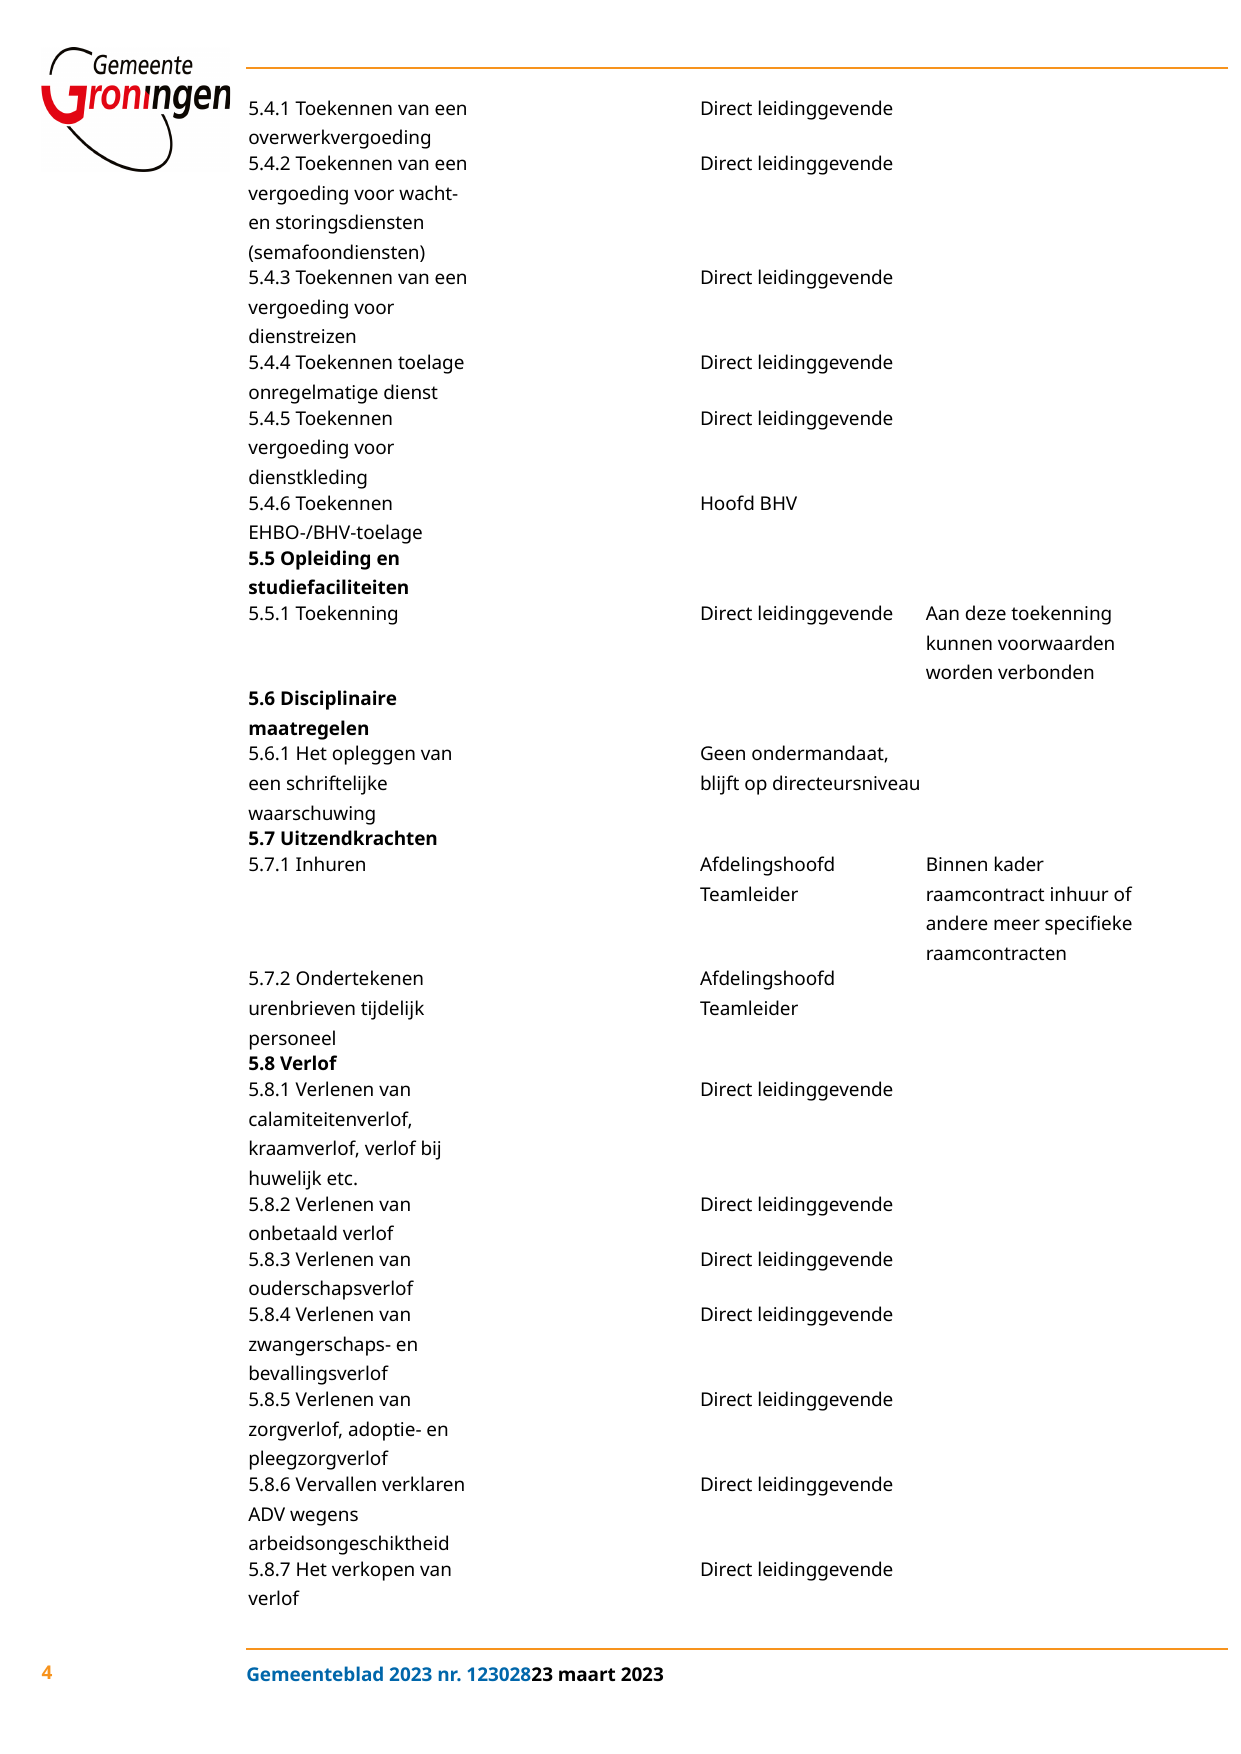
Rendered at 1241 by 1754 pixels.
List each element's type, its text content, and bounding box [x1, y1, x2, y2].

table_cell 5.4.2 Toekennen van een vergoeding voor wacht- en storingsdiensten (semafoondiensten) [248, 150, 474, 264]
table_cell 5.8.7 Het verkopen van verlof [248, 1556, 474, 1611]
table_cell Afdelingshoofd Teamleider [700, 851, 926, 966]
table_cell 5.8.4 Verlenen van zwangerschaps- en bevallingsverlof [248, 1301, 474, 1386]
table_cell 5.4.5 Toekennen vergoeding voor dienstkleding [248, 405, 474, 490]
table_cell Direct leidinggevende [700, 600, 926, 685]
table_cell 5.6 Disciplinaire maatregelen [248, 685, 474, 741]
table_cell [474, 1386, 700, 1471]
table_cell 5.4.1 Toekennen van een overwerkvergoeding [248, 95, 474, 150]
table_cell Direct leidinggevende [700, 1386, 926, 1471]
table_cell [926, 150, 1152, 264]
table_cell [926, 1191, 1152, 1246]
table_cell [926, 1301, 1152, 1386]
table_cell Binnen kader raamcontract inhuur of andere meer specifieke raamcontracten [926, 851, 1152, 966]
table_cell 5.7.1 Inhuren [248, 851, 474, 966]
table_cell 5.8.6 Vervallen verklaren ADV wegens arbeidsongeschiktheid [248, 1471, 474, 1556]
table_cell [926, 1246, 1152, 1301]
table_cell [926, 741, 1152, 825]
table_cell [926, 1076, 1152, 1191]
table_cell Direct leidinggevende [700, 1191, 926, 1246]
table_cell [474, 851, 700, 966]
table_cell Afdelingshoofd Teamleider [700, 966, 926, 1051]
table_cell Geen ondermandaat, blijft op directeursniveau [700, 741, 926, 825]
table_cell Direct leidinggevende [700, 95, 926, 150]
table_cell Direct leidinggevende [700, 1246, 926, 1301]
table_cell 5.7.2 Ondertekenen urenbrieven tijdelijk personeel [248, 966, 474, 1051]
table_cell Direct leidinggevende [700, 1556, 926, 1611]
table_cell [474, 490, 700, 545]
table_cell [926, 350, 1152, 405]
table_cell [474, 1301, 700, 1386]
table_cell 5.8.3 Verlenen van ouderschapsverlof [248, 1246, 474, 1301]
table_cell Aan deze toekenning kunnen voorwaarden worden verbonden [926, 600, 1152, 685]
table_cell [926, 1051, 1152, 1076]
table_cell [474, 1191, 700, 1246]
table_cell [474, 1246, 700, 1301]
table_cell Direct leidinggevende [700, 405, 926, 490]
table_cell [926, 685, 1152, 741]
table_cell [926, 1471, 1152, 1556]
table_cell Direct leidinggevende [700, 1076, 926, 1191]
table_cell [474, 825, 700, 851]
table_cell [926, 265, 1152, 349]
table_cell [926, 1386, 1152, 1471]
table_cell Direct leidinggevende [700, 1471, 926, 1556]
table_cell [474, 966, 700, 1051]
table_cell [474, 685, 700, 741]
table_cell [474, 741, 700, 825]
table_cell [474, 600, 700, 685]
picture [41, 47, 231, 172]
table_cell [474, 1471, 700, 1556]
table_cell 5.8 Verlof [248, 1051, 474, 1076]
table_cell [926, 966, 1152, 1051]
table_cell 5.4.3 Toekennen van een vergoeding voor dienstreizen [248, 265, 474, 349]
table_cell 5.5 Opleiding en studiefaciliteiten [248, 545, 474, 600]
table_cell Hoofd BHV [700, 490, 926, 545]
table_cell 5.8.5 Verlenen van zorgverlof, adoptie- en pleegzorgverlof [248, 1386, 474, 1471]
table_cell [926, 545, 1152, 600]
table_cell [474, 265, 700, 349]
table_cell 5.8.1 Verlenen van calamiteitenverlof, kraamverlof, verlof bij huwelijk etc. [248, 1076, 474, 1191]
table_cell 5.8.2 Verlenen van onbetaald verlof [248, 1191, 474, 1246]
table_cell 5.5.1 Toekenning [248, 600, 474, 685]
table_cell [926, 1556, 1152, 1611]
table_cell Direct leidinggevende [700, 150, 926, 264]
table_cell [700, 825, 926, 851]
table_cell [926, 95, 1152, 150]
table_cell [474, 150, 700, 264]
table_cell Direct leidinggevende [700, 350, 926, 405]
table_cell Direct leidinggevende [700, 265, 926, 349]
table_cell [474, 350, 700, 405]
table_cell 5.7 Uitzendkrachten [248, 825, 474, 851]
table_cell [926, 405, 1152, 490]
table_cell [474, 95, 700, 150]
table_cell 5.6.1 Het opleggen van een schriftelijke waarschuwing [248, 741, 474, 825]
table_cell [700, 545, 926, 600]
table_cell [474, 1076, 700, 1191]
table_cell 5.4.4 Toekennen toelage onregelmatige dienst [248, 350, 474, 405]
table_cell [700, 685, 926, 741]
table_cell [474, 545, 700, 600]
table_cell [926, 825, 1152, 851]
table_cell [700, 1051, 926, 1076]
table_cell [474, 1556, 700, 1611]
table_cell 5.4.6 Toekennen EHBO-/BHV-toelage [248, 490, 474, 545]
table_cell Direct leidinggevende [700, 1301, 926, 1386]
table_cell [474, 405, 700, 490]
table_cell [474, 1051, 700, 1076]
table_cell [926, 490, 1152, 545]
